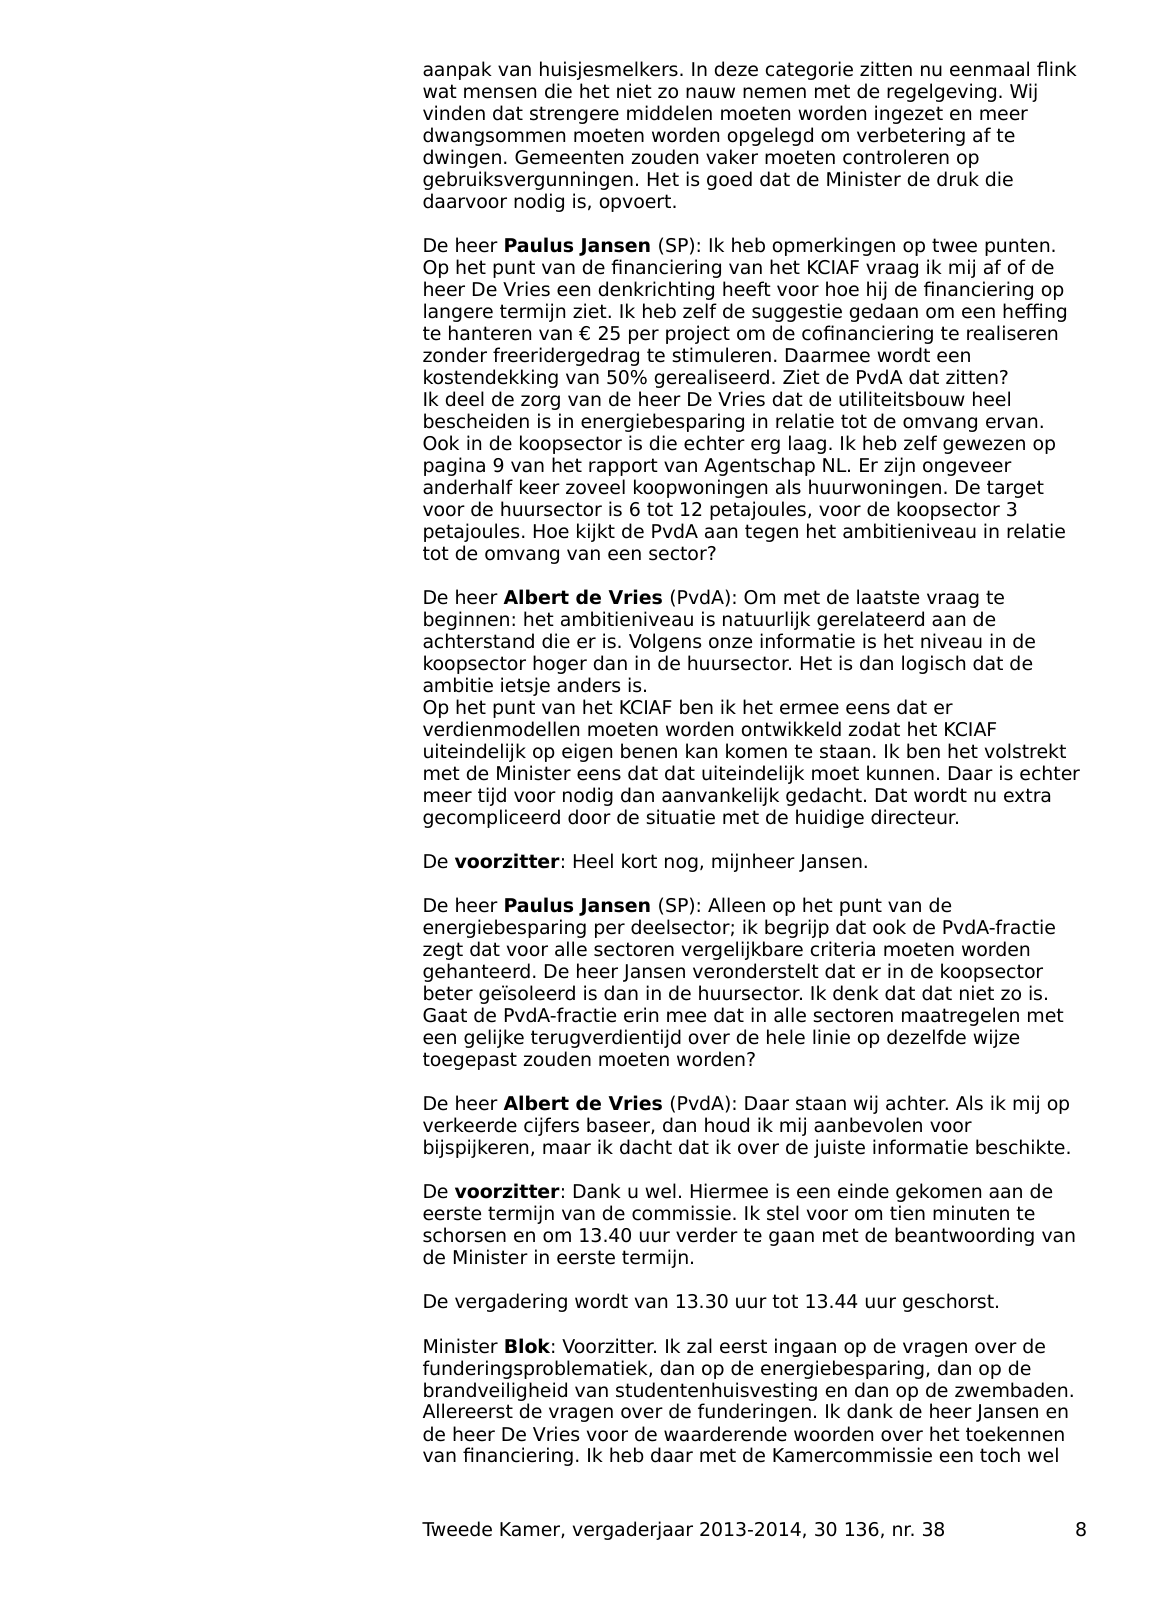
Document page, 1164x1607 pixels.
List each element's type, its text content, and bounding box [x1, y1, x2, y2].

text Ik deel de zorg van de heer De Vries dat de utiliteitsbouw heel bescheiden is in energiebesparing in relatie tot de omvang ervan. Ook in de koopsector is die echter erg laag. Ik heb zelf gewezen op pagina 9 van het rapport van Agentschap NL. Er zijn ongeveer anderhalf keer zoveel koopwoningen als huurwoningen. De target voor de huursector is 6 tot 12 petajoules, voor de koopsector 3 petajoules. Hoe kijkt de PvdA aan tegen het ambitieniveau in relatie tot de omvang van een sector? [422, 389, 1087, 565]
text De heer Paulus Jansen (SP): Alleen op het punt van de energiebesparing per deelsector; ik begrijp dat ook de PvdA-fractie zegt dat voor alle sectoren vergelijkbare criteria moeten worden gehanteerd. De heer Jansen veronderstelt dat er in de koopsector beter geïsoleerd is dan in de huursector. Ik denk dat dat niet zo is. Gaat de PvdA-fractie erin mee dat in alle sectoren maatregelen met een gelijke terugverdientijd over de hele linie op dezelfde wijze toegepast zouden moeten worden? [422, 895, 1087, 1071]
text De heer Albert de Vries (PvdA): Om met de laatste vraag te beginnen: het ambitieniveau is natuurlijk gerelateerd aan de achterstand die er is. Volgens onze informatie is het niveau in de koopsector hoger dan in de huursector. Het is dan logisch dat de ambitie ietsje anders is. [422, 587, 1087, 697]
text Allereerst de vragen over de funderingen. Ik dank de heer Jansen en de heer De Vries voor de waarderende woorden over het toekennen van financiering. Ik heb daar met de Kamercommissie een toch wel [422, 1401, 1087, 1467]
text De voorzitter: Dank u wel. Hiermee is een einde gekomen aan de eerste termijn van de commissie. Ik stel voor om tien minuten te schorsen en om 13.40 uur verder te gaan met de beantwoording van de Minister in eerste termijn. [422, 1181, 1087, 1269]
text De vergadering wordt van 13.30 uur tot 13.44 uur geschorst. [422, 1291, 1087, 1313]
text De heer Albert de Vries (PvdA): Daar staan wij achter. Als ik mij op verkeerde cijfers baseer, dan houd ik mij aanbevolen voor bijspijkeren, maar ik dacht dat ik over de juiste informatie beschikte. [422, 1093, 1087, 1159]
text De heer Paulus Jansen (SP): Ik heb opmerkingen op twee punten. Op het punt van de financiering van het KCIAF vraag ik mij af of de heer De Vries een denkrichting heeft voor hoe hij de financiering op langere termijn ziet. Ik heb zelf de suggestie gedaan om een heffing te hanteren van € 25 per project om de cofinanciering te realiseren zonder freeridergedrag te stimuleren. Daarmee wordt een kostendekking van 50% gerealiseerd. Ziet de PvdA dat zitten? [422, 235, 1087, 389]
text Minister Blok: Voorzitter. Ik zal eerst ingaan op de vragen over de funderingsproblematiek, dan op de energiebesparing, dan op de brandveiligheid van studentenhuisvesting en dan op de zwembaden. [422, 1336, 1087, 1401]
text Op het punt van het KCIAF ben ik het ermee eens dat er verdienmodellen moeten worden ontwikkeld zodat het KCIAF uiteindelijk op eigen benen kan komen te staan. Ik ben het volstrekt met de Minister eens dat dat uiteindelijk moet kunnen. Daar is echter meer tijd voor nodig dan aanvankelijk gedacht. Dat wordt nu extra gecompliceerd door de situatie met de huidige directeur. [422, 697, 1087, 829]
text aanpak van huisjesmelkers. In deze categorie zitten nu eenmaal flink wat mensen die het niet zo nauw nemen met de regelgeving. Wij vinden dat strengere middelen moeten worden ingezet en meer dwangsommen moeten worden opgelegd om verbetering af te dwingen. Gemeenten zouden vaker moeten controleren op gebruiksvergunningen. Het is goed dat de Minister de druk die daarvoor nodig is, opvoert. [422, 59, 1087, 213]
text De voorzitter: Heel kort nog, mijnheer Jansen. [422, 851, 1087, 873]
